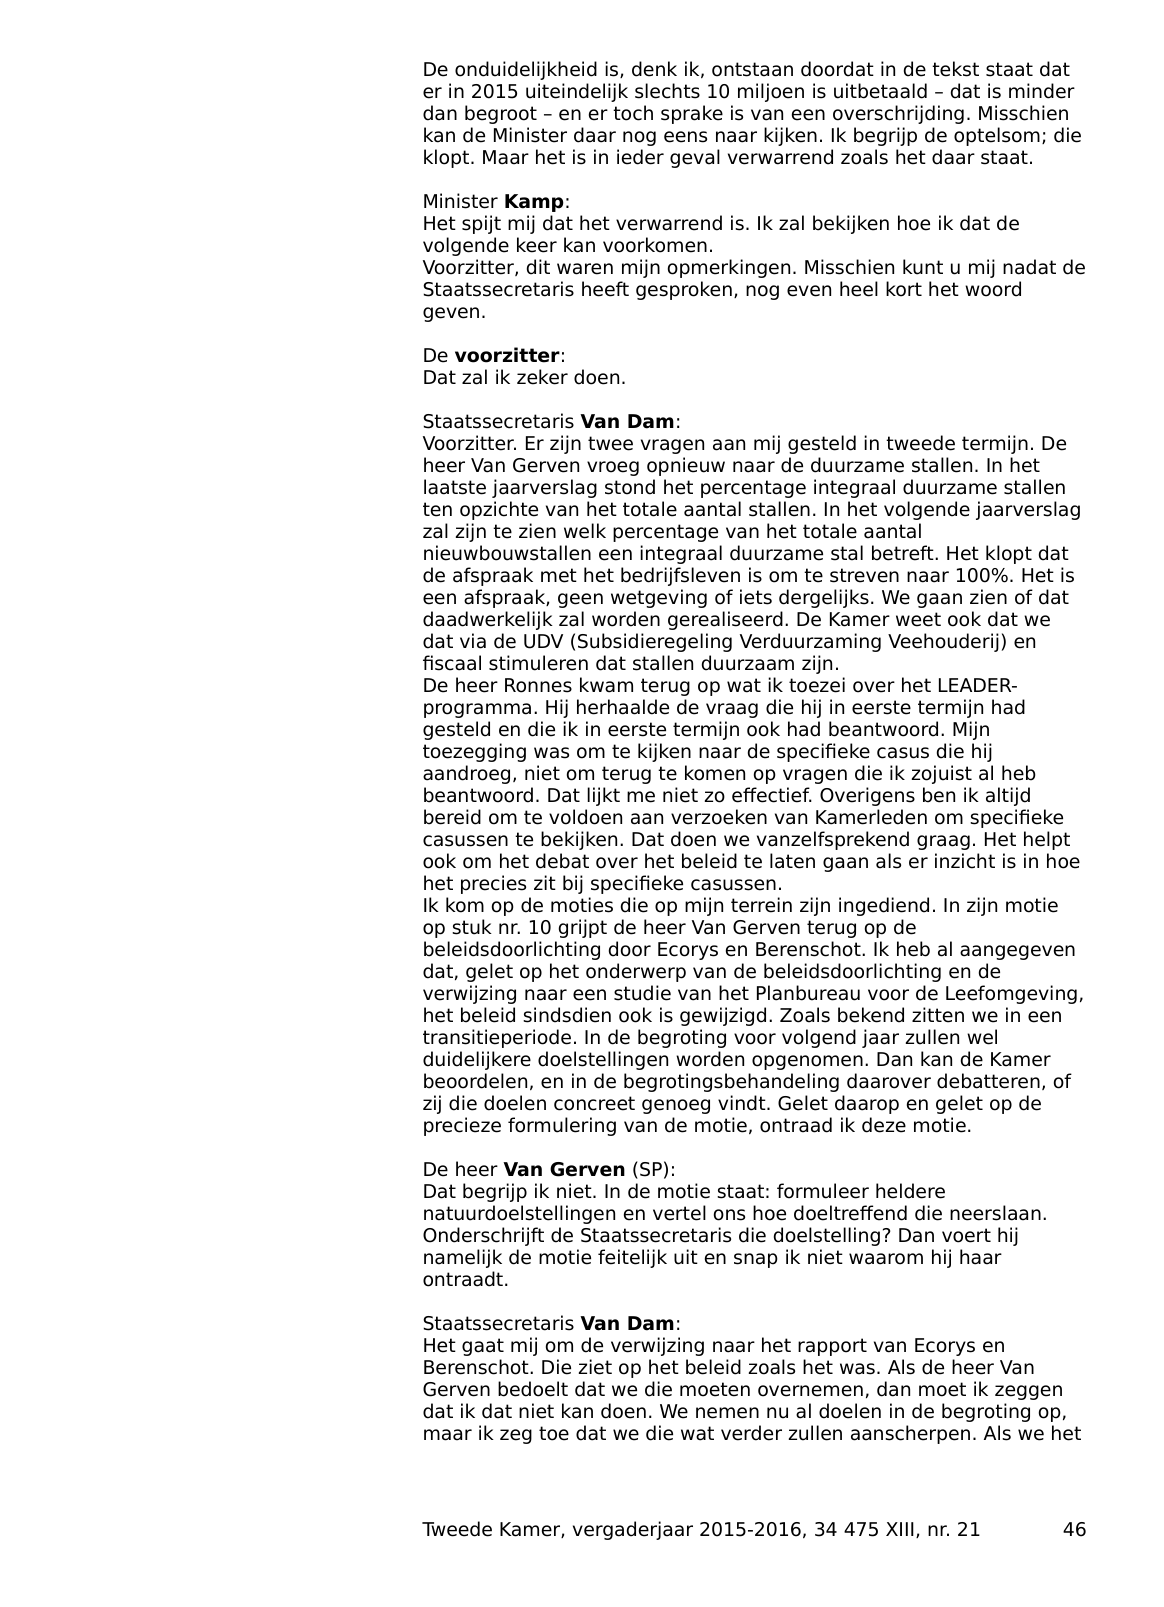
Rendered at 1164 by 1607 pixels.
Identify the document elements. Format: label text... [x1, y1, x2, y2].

text Dat begrijp ik niet. In de motie staat: formuleer heldere natuurdoelstellingen en vertel ons hoe doeltreffend die neerslaan. Onderschrijft de Staatssecretaris die doelstelling? Dan voert hij namelijk de motie feitelijk uit en snap ik niet waarom hij haar ontraadt. [422, 1181, 1087, 1291]
text Voorzitter, dit waren mijn opmerkingen. Misschien kunt u mij nadat de Staatssecretaris heeft gesproken, nog even heel kort het woord geven. [422, 257, 1087, 323]
text Dat zal ik zeker doen. [422, 367, 1087, 389]
text Ik kom op de moties die op mijn terrein zijn ingediend. In zijn motie op stuk nr. 10 grijpt de heer Van Gerven terug op de beleidsdoorlichting door Ecorys en Berenschot. Ik heb al aangegeven dat, gelet op het onderwerp van de beleidsdoorlichting en de verwijzing naar een studie van het Planbureau voor de Leefomgeving, het beleid sindsdien ook is gewijzigd. Zoals bekend zitten we in een transitieperiode. In de begroting voor volgend jaar zullen wel duidelijkere doelstellingen worden opgenomen. Dan kan de Kamer beoordelen, en in de begrotingsbehandeling daarover debatteren, of zij die doelen concreet genoeg vindt. Gelet daarop en gelet op de precieze formulering van de motie, ontraad ik deze motie. [422, 895, 1087, 1137]
text De voorzitter: [422, 345, 1087, 367]
text De onduidelijkheid is, denk ik, ontstaan doordat in de tekst staat dat er in 2015 uiteindelijk slechts 10 miljoen is uitbetaald – dat is minder dan begroot – en er toch sprake is van een overschrijding. Misschien kan de Minister daar nog eens naar kijken. Ik begrijp de optelsom; die klopt. Maar het is in ieder geval verwarrend zoals het daar staat. [422, 59, 1087, 169]
text De heer Van Gerven (SP): [422, 1159, 1087, 1181]
text Staatssecretaris Van Dam: [422, 1313, 1087, 1335]
text Het gaat mij om de verwijzing naar het rapport van Ecorys en Berenschot. Die ziet op het beleid zoals het was. Als de heer Van Gerven bedoelt dat we die moeten overnemen, dan moet ik zeggen dat ik dat niet kan doen. We nemen nu al doelen in de begroting op, maar ik zeg toe dat we die wat verder zullen aanscherpen. Als we het [422, 1335, 1087, 1445]
text De heer Ronnes kwam terug op wat ik toezei over het LEADER-programma. Hij herhaalde de vraag die hij in eerste termijn had gesteld en die ik in eerste termijn ook had beantwoord. Mijn toezegging was om te kijken naar de specifieke casus die hij aandroeg, niet om terug te komen op vragen die ik zojuist al heb beantwoord. Dat lijkt me niet zo effectief. Overigens ben ik altijd bereid om te voldoen aan verzoeken van Kamerleden om specifieke casussen te bekijken. Dat doen we vanzelfsprekend graag. Het helpt ook om het debat over het beleid te laten gaan als er inzicht is in hoe het precies zit bij specifieke casussen. [422, 675, 1087, 895]
text Het spijt mij dat het verwarrend is. Ik zal bekijken hoe ik dat de volgende keer kan voorkomen. [422, 213, 1087, 257]
text Staatssecretaris Van Dam: [422, 411, 1087, 433]
text Voorzitter. Er zijn twee vragen aan mij gesteld in tweede termijn. De heer Van Gerven vroeg opnieuw naar de duurzame stallen. In het laatste jaarverslag stond het percentage integraal duurzame stallen ten opzichte van het totale aantal stallen. In het volgende jaarverslag zal zijn te zien welk percentage van het totale aantal nieuwbouwstallen een integraal duurzame stal betreft. Het klopt dat de afspraak met het bedrijfsleven is om te streven naar 100%. Het is een afspraak, geen wetgeving of iets dergelijks. We gaan zien of dat daadwerkelijk zal worden gerealiseerd. De Kamer weet ook dat we dat via de UDV (Subsidieregeling Verduurzaming Veehouderij) en fiscaal stimuleren dat stallen duurzaam zijn. [422, 433, 1087, 675]
text Minister Kamp: [422, 191, 1087, 213]
